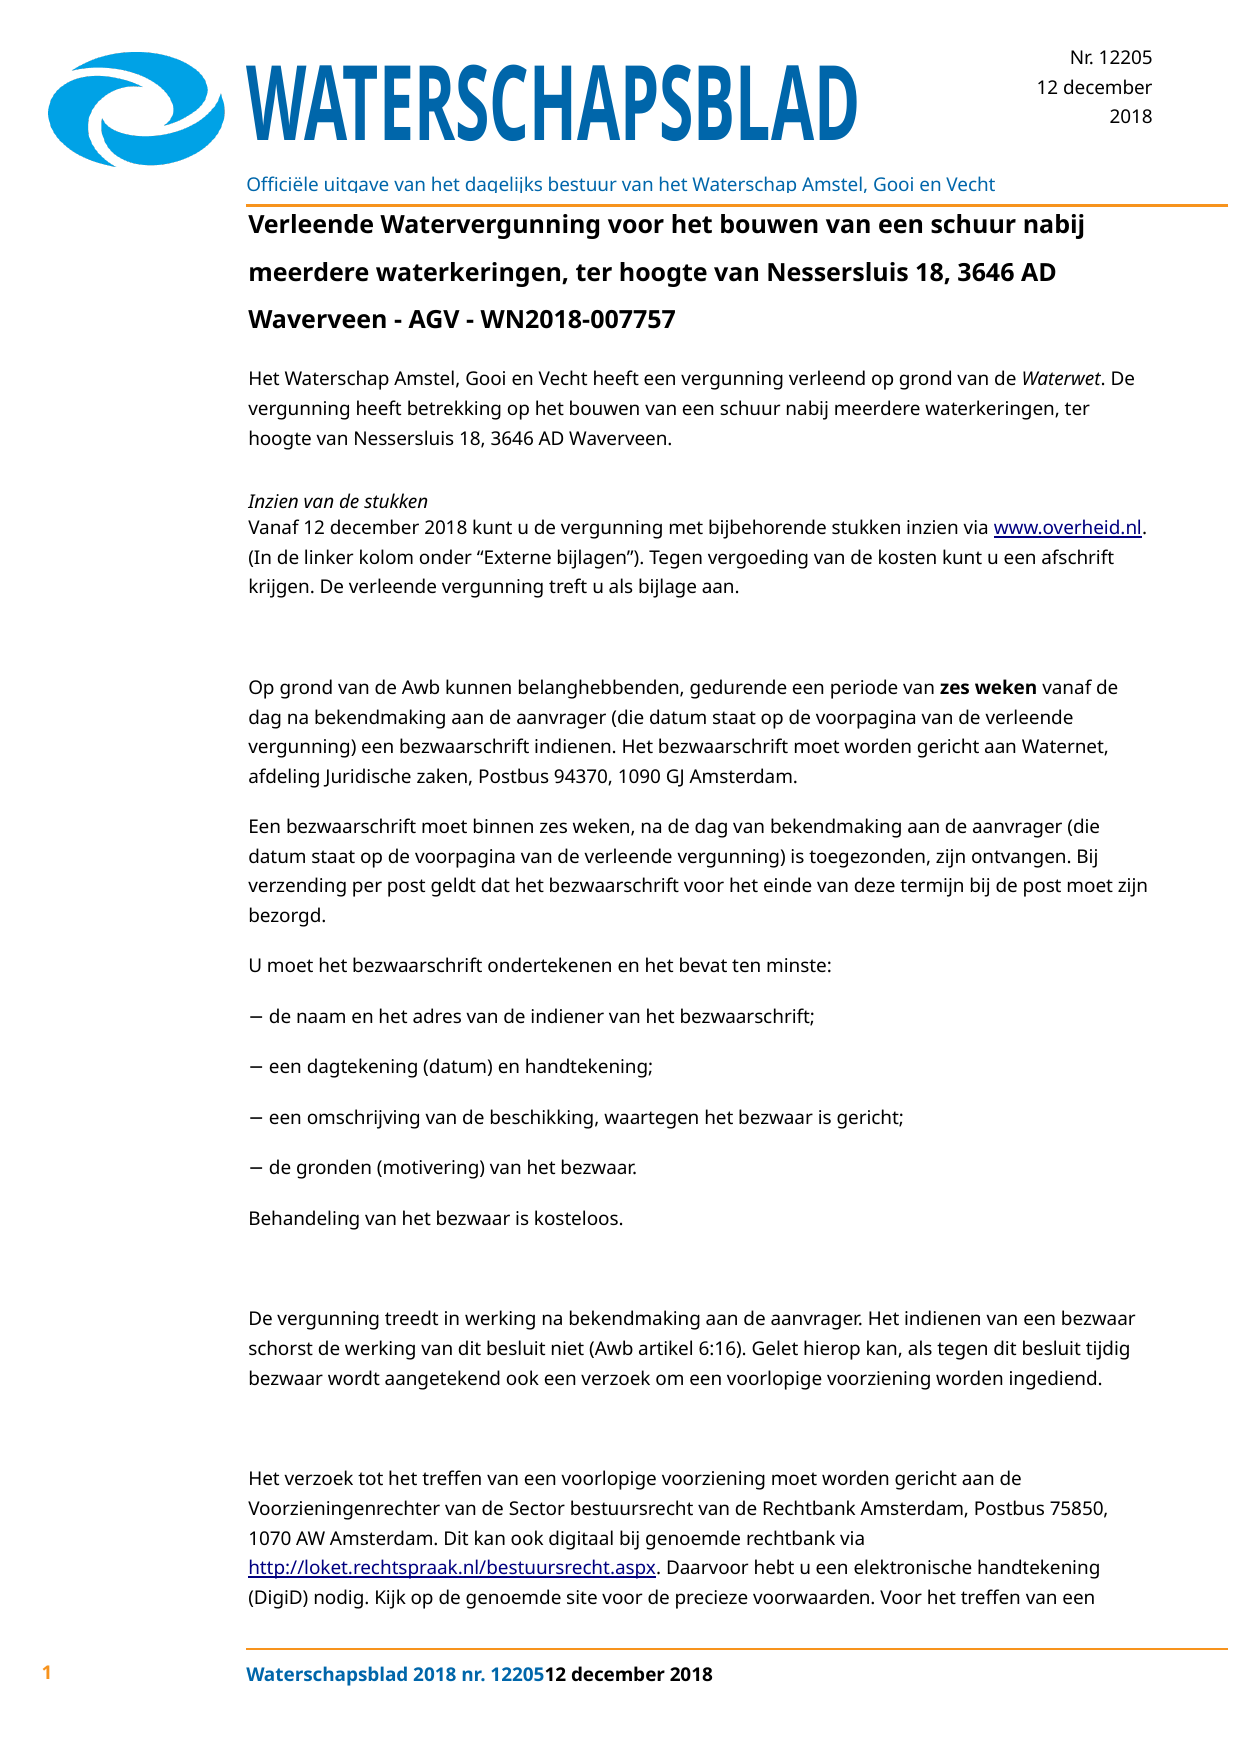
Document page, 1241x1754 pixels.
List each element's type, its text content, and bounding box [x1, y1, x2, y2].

text U moet het bezwaarschrift ondertekenen en het bevat ten minste: [248, 953, 1152, 978]
text Inzien van de stukken [248, 489, 1152, 514]
text Een bezwaarschrift moet binnen zes weken, na de dag van bekendmaking aan de aanvrager (die datum staat op de voorpagina van de verleende vergunning) is toegezonden, zijn ontvangen. Bij verzending per post geldt dat het bezwaarschrift voor het einde van deze termijn bij de post moet zijn bezorgd. [248, 813, 1152, 928]
picture [41, 47, 231, 172]
text − de naam en het adres van de indiener van het bezwaarschrift; [248, 1003, 1152, 1029]
text De vergunning treedt in werking na bekendmaking aan de aanvrager. Het indienen van een bezwaar schorst de werking van dit besluit niet (Awb artikel 6:16). Gelet hierop kan, als tegen dit besluit tijdig bezwaar wordt aangetekend ook een verzoek om een voorlopige voorziening worden ingediend. [248, 1306, 1152, 1391]
text Het Waterschap Amstel, Gooi en Vecht heeft een vergunning verleend op grond van de Waterwet. De vergunning heeft betrekking op het bouwen van een schuur nabij meerdere waterkeringen, ter hoogte van Nessersluis 18, 3646 AD Waverveen. [248, 366, 1152, 450]
text − de gronden (motivering) van het bezwaar. [248, 1154, 1152, 1180]
text Het verzoek tot het treffen van een voorlopige voorziening moet worden gericht aan de Voorzieningenrechter van de Sector bestuursrecht van de Rechtbank Amsterdam, Postbus 75850, 1070 AW Amsterdam. Dit kan ook digitaal bij genoemde rechtbank via http://loket.rechtspraak.nl/bestuursrecht.aspx. Daarvoor hebt u een elektronische handtekening (DigiD) nodig. Kijk op de genoemde site voor de precieze voorwaarden. Voor het treffen van een [248, 1466, 1152, 1610]
text Verleende Watervergunning voor het bouwen van een schuur nabij meerdere waterkeringen, ter hoogte van Nessersluis 18, 3646 AD Waverveen - AGV - WN2018-007757 [248, 207, 1152, 336]
text − een dagtekening (datum) en handtekening; [248, 1053, 1152, 1079]
text Behandeling van het bezwaar is kosteloos. [248, 1205, 1152, 1231]
text Vanaf 12 december 2018 kunt u de vergunning met bijbehorende stukken inzien via www.overheid.nl. (In de linker kolom onder “Externe bijlagen”). Tegen vergoeding van de kosten kunt u een afschrift krijgen. De verleende vergunning treft u als bijlage aan. [248, 514, 1152, 599]
text Op grond van de Awb kunnen belanghebbenden, gedurende een periode van zes weken vanaf de dag na bekendmaking aan de aanvrager (die datum staat op de voorpagina van de verleende vergunning) een bezwaarschrift indienen. Het bezwaarschrift moet worden gericht aan Waternet, afdeling Juridische zaken, Postbus 94370, 1090 GJ Amsterdam. [248, 674, 1152, 789]
text − een omschrijving van de beschikking, waartegen het bezwaar is gericht; [248, 1104, 1152, 1130]
